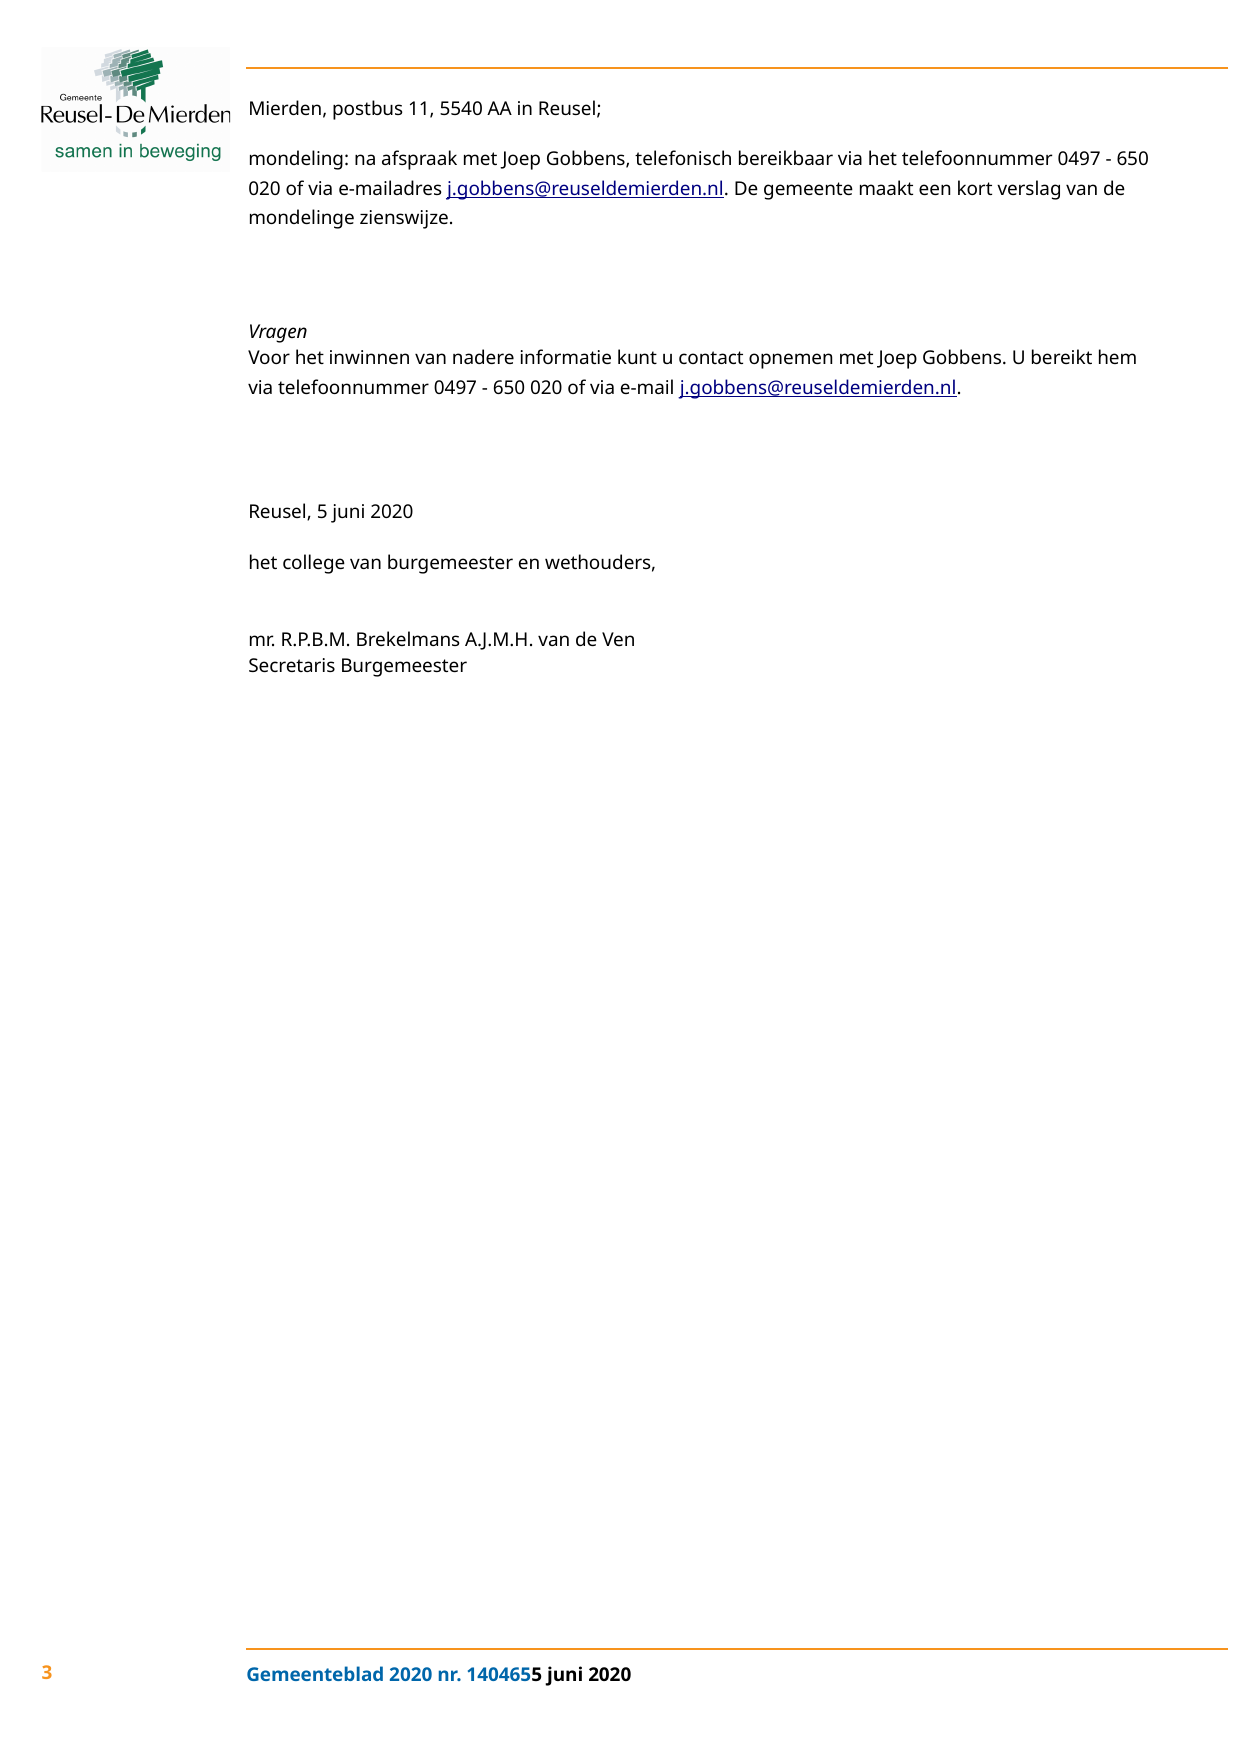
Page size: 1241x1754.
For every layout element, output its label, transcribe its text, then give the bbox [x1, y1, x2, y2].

text mr. R.P.B.M. Brekelmans A.J.M.H. van de Ven [248, 627, 1152, 652]
text het college van burgemeester en wethouders, [248, 549, 1152, 575]
text Mierden, postbus 11, 5540 AA in Reusel; [248, 95, 1152, 121]
text Voor het inwinnen van nadere informatie kunt u contact opnemen met Joep Gobbens. U bereikt hem via telefoonnummer 0497 - 650 020 of via e-mail j.gobbens@reuseldemierden.nl. [248, 344, 1152, 400]
picture [41, 47, 231, 172]
text Secretaris Burgemeester [248, 652, 1152, 678]
text Vragen [248, 319, 1152, 344]
text Reusel, 5 juni 2020 [248, 498, 1152, 524]
text mondeling: na afspraak met Joep Gobbens, telefonisch bereikbaar via het telefoonnummer 0497 - 650 020 of via e-mailadres j.gobbens@reuseldemierden.nl. De gemeente maakt een kort verslag van de mondelinge zienswijze. [248, 145, 1152, 230]
